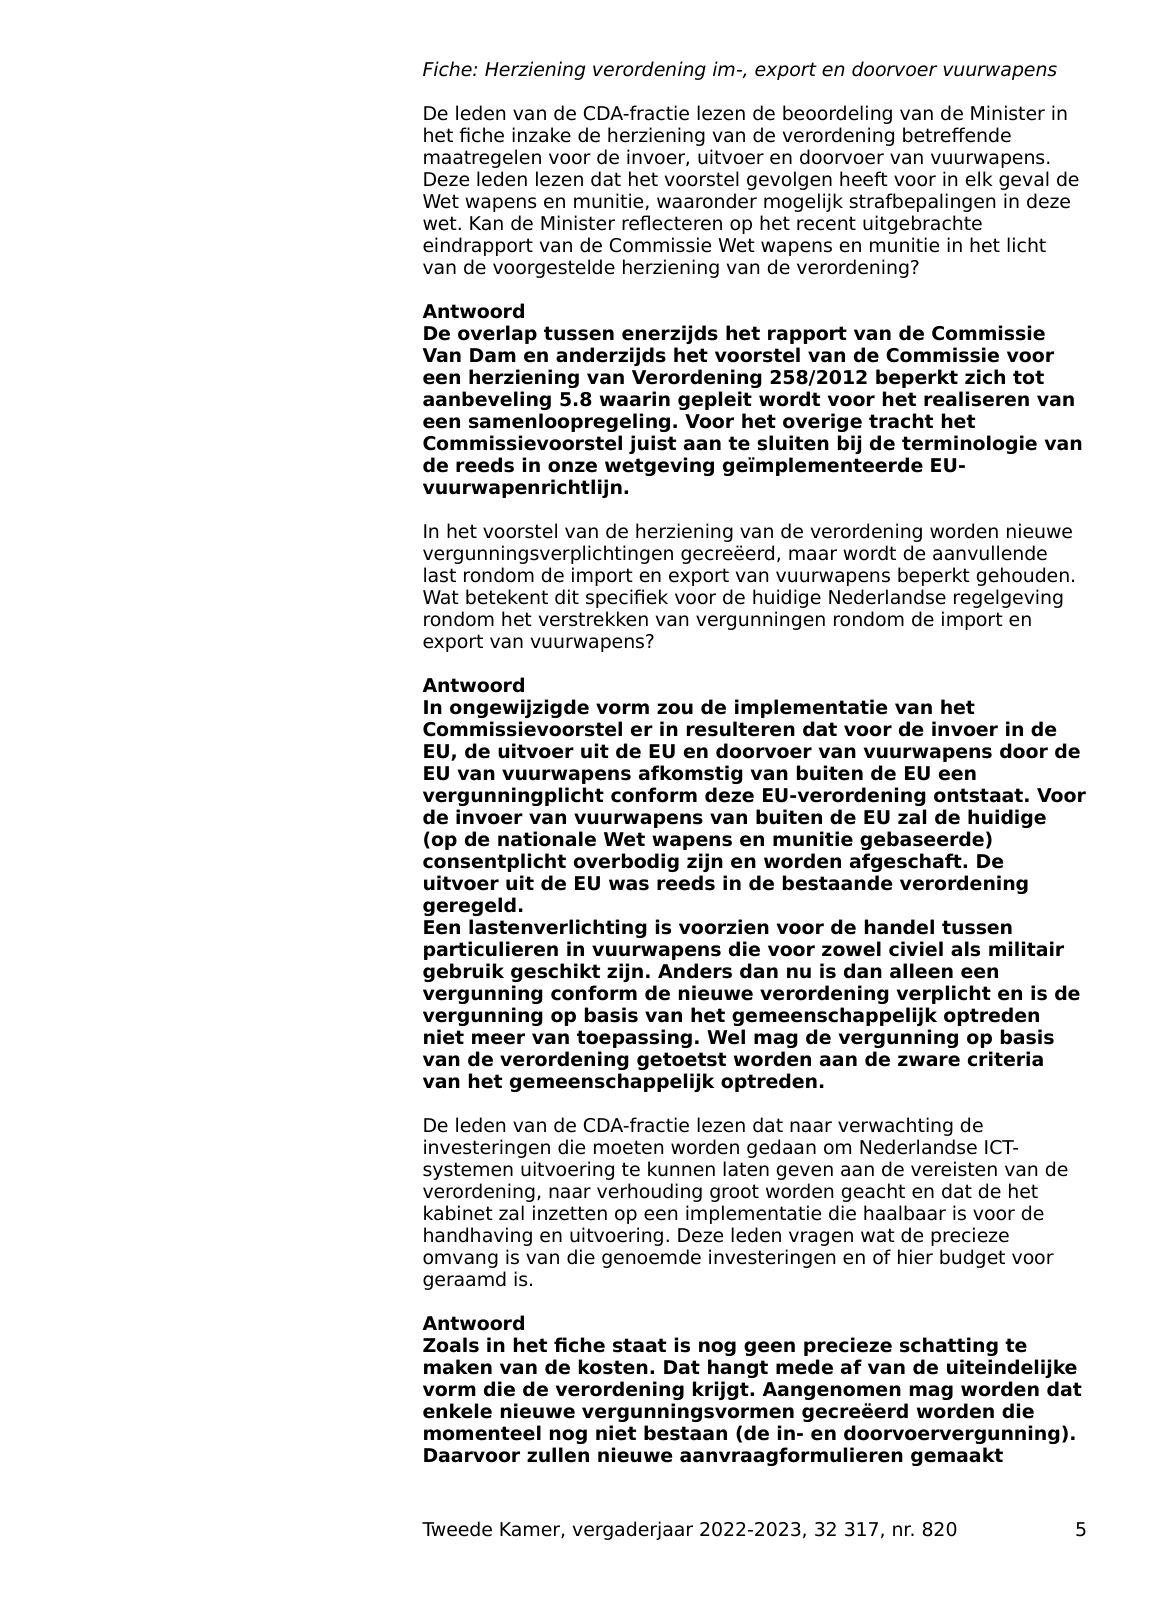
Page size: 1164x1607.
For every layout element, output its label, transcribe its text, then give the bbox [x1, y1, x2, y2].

text Zoals in het fiche staat is nog geen precieze schatting te maken van de kosten. Dat hangt mede af van de uiteindelijke vorm die de verordening krijgt. Aangenomen mag worden dat enkele nieuwe vergunningsvormen gecreëerd worden die momenteel nog niet bestaan (de in- en doorvoervergunning). Daarvoor zullen nieuwe aanvraagformulieren gemaakt [422, 1335, 1087, 1467]
subtitle Fiche: Herziening verordening im-, export en doorvoer vuurwapens [422, 59, 1087, 81]
text Antwoord [422, 301, 1087, 323]
text Een lastenverlichting is voorzien voor de handel tussen particulieren in vuurwapens die voor zowel civiel als militair gebruik geschikt zijn. Anders dan nu is dan alleen een vergunning conform de nieuwe verordening verplicht en is de vergunning op basis van het gemeenschappelijk optreden niet meer van toepassing. Wel mag de vergunning op basis van de verordening getoetst worden aan de zware criteria van het gemeenschappelijk optreden. [422, 917, 1087, 1093]
text In het voorstel van de herziening van de verordening worden nieuwe vergunningsverplichtingen gecreëerd, maar wordt de aanvullende last rondom de import en export van vuurwapens beperkt gehouden. Wat betekent dit specifiek voor de huidige Nederlandse regelgeving rondom het verstrekken van vergunningen rondom de import en export van vuurwapens? [422, 521, 1087, 653]
text Antwoord [422, 1313, 1087, 1335]
text De overlap tussen enerzijds het rapport van de Commissie Van Dam en anderzijds het voorstel van de Commissie voor een herziening van Verordening 258/2012 beperkt zich tot aanbeveling 5.8 waarin gepleit wordt voor het realiseren van een samenloopregeling. Voor het overige tracht het Commissievoorstel juist aan te sluiten bij de terminologie van de reeds in onze wetgeving geïmplementeerde EU-vuurwapenrichtlijn. [422, 323, 1087, 499]
text In ongewijzigde vorm zou de implementatie van het Commissievoorstel er in resulteren dat voor de invoer in de EU, de uitvoer uit de EU en doorvoer van vuurwapens door de EU van vuurwapens afkomstig van buiten de EU een vergunningplicht conform deze EU-verordening ontstaat. Voor de invoer van vuurwapens van buiten de EU zal de huidige (op de nationale Wet wapens en munitie gebaseerde) consentplicht overbodig zijn en worden afgeschaft. De uitvoer uit de EU was reeds in de bestaande verordening geregeld. [422, 697, 1087, 917]
text Antwoord [422, 675, 1087, 697]
text De leden van de CDA-fractie lezen de beoordeling van de Minister in het fiche inzake de herziening van de verordening betreffende maatregelen voor de invoer, uitvoer en doorvoer van vuurwapens. Deze leden lezen dat het voorstel gevolgen heeft voor in elk geval de Wet wapens en munitie, waaronder mogelijk strafbepalingen in deze wet. Kan de Minister reflecteren op het recent uitgebrachte eindrapport van de Commissie Wet wapens en munitie in het licht van de voorgestelde herziening van de verordening? [422, 103, 1087, 279]
text De leden van de CDA-fractie lezen dat naar verwachting de investeringen die moeten worden gedaan om Nederlandse ICT-systemen uitvoering te kunnen laten geven aan de vereisten van de verordening, naar verhouding groot worden geacht en dat de het kabinet zal inzetten op een implementatie die haalbaar is voor de handhaving en uitvoering. Deze leden vragen wat de precieze omvang is van die genoemde investeringen en of hier budget voor geraamd is. [422, 1115, 1087, 1291]
